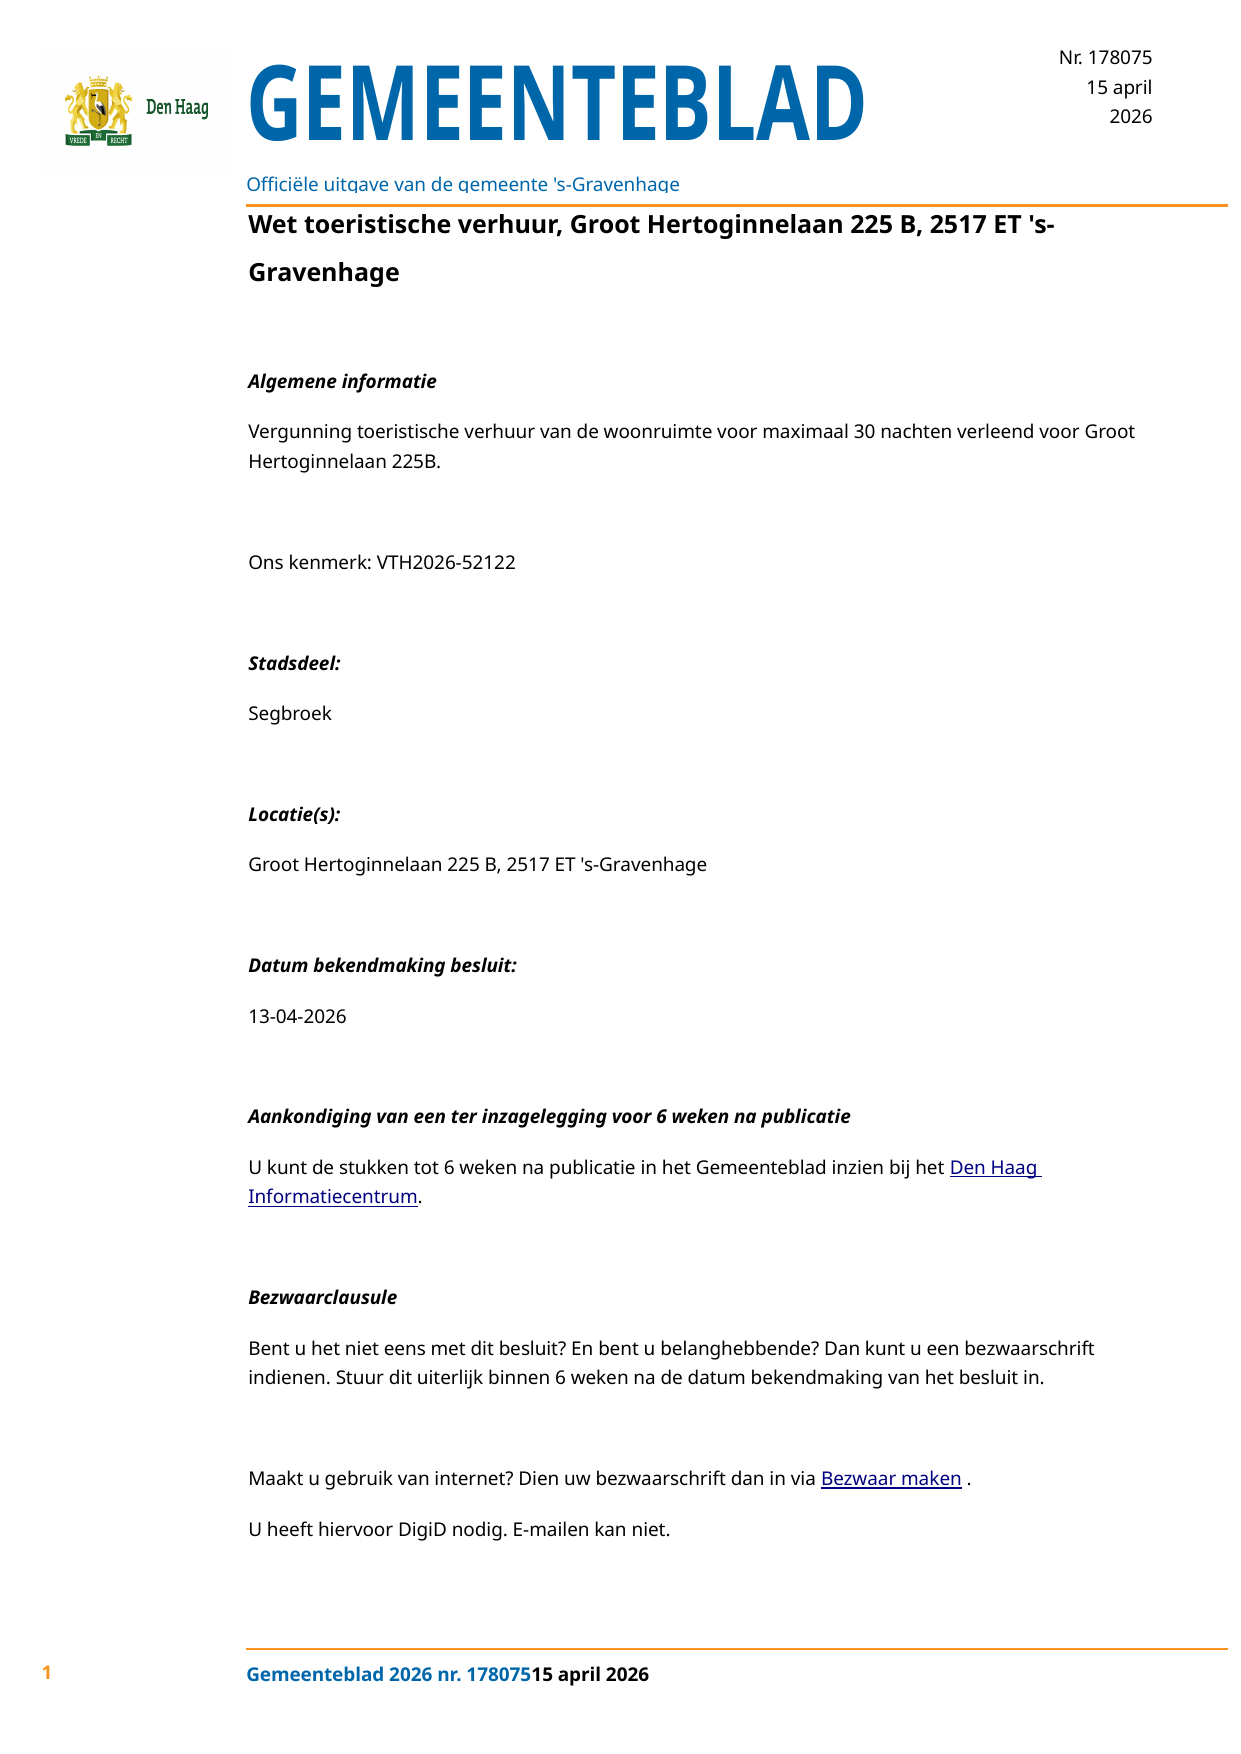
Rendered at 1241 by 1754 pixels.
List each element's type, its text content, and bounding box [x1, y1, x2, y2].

text U heeft hiervoor DigiD nodig. E-mailen kan niet. [248, 1516, 1152, 1542]
text Locatie(s): [248, 801, 1152, 827]
text Ons kenmerk: VTH2026-52122 [248, 549, 1152, 575]
picture [41, 47, 231, 172]
text 13-04-2026 [248, 1003, 1152, 1029]
text Datum bekendmaking besluit: [248, 952, 1152, 978]
text Segbroek [248, 700, 1152, 726]
text Bent u het niet eens met dit besluit? En bent u belanghebbende? Dan kunt u een bezwaarschrift indienen. Stuur dit uiterlijk binnen 6 weken na de datum bekendmaking van het besluit in. [248, 1335, 1152, 1390]
text Bezwaarclausule [248, 1284, 1152, 1310]
text Groot Hertoginnelaan 225 B, 2517 ET 's-Gravenhage [248, 852, 1152, 877]
text Stadsdeel: [248, 650, 1152, 676]
text Vergunning toeristische verhuur van de woonruimte voor maximaal 30 nachten verleend voor Groot Hertoginnelaan 225B. [248, 419, 1152, 474]
text U kunt de stukken tot 6 weken na publicatie in het Gemeenteblad inzien bij het Den Haag Informatiecentrum. [248, 1154, 1152, 1209]
text Algemene informatie [248, 368, 1152, 394]
text Aankondiging van een ter inzagelegging voor 6 weken na publicatie [248, 1104, 1152, 1129]
text Wet toeristische verhuur, Groot Hertoginnelaan 225 B, 2517 ET 's-Gravenhage [248, 207, 1152, 288]
text Maakt u gebruik van internet? Dien uw bezwaarschrift dan in via Bezwaar maken . [248, 1465, 1152, 1491]
